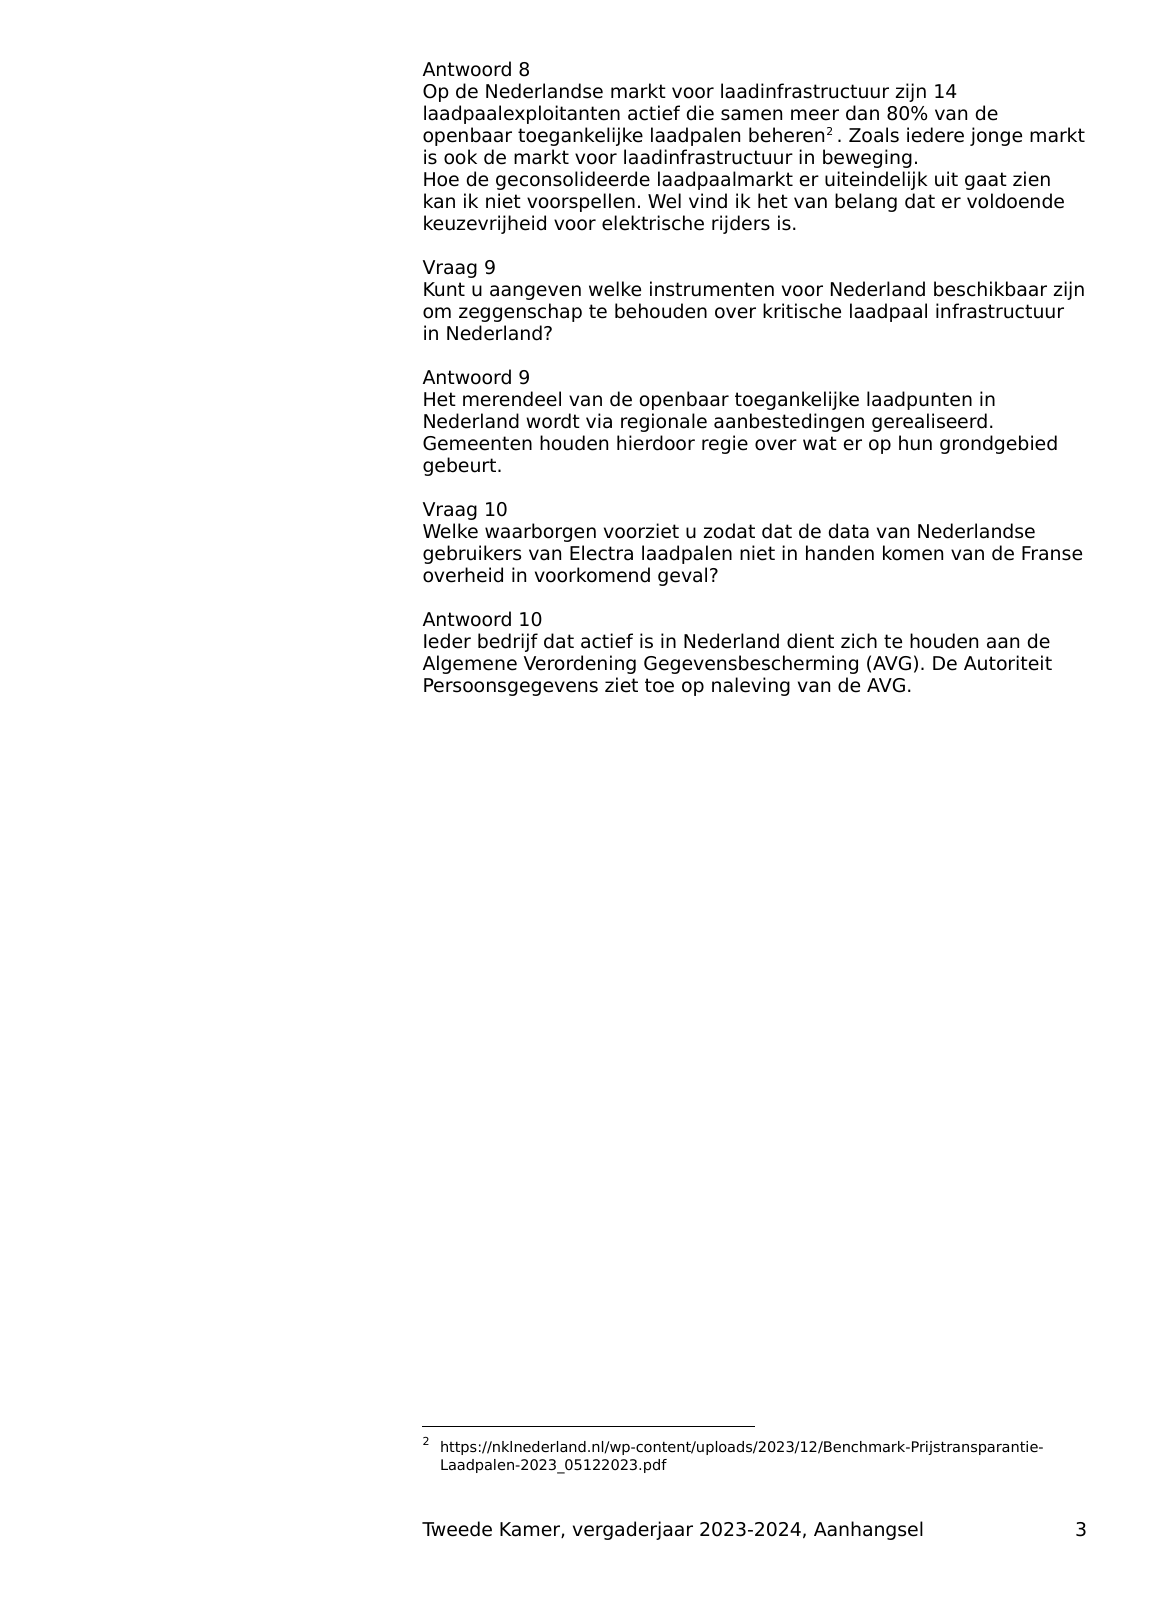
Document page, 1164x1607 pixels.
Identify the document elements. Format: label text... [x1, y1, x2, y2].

text Kunt u aangeven welke instrumenten voor Nederland beschikbaar zijn om zeggenschap te behouden over kritische laadpaal infrastructuur in Nederland? [422, 279, 1087, 345]
text Ieder bedrijf dat actief is in Nederland dient zich te houden aan de Algemene Verordening Gegevensbescherming (AVG). De Autoriteit Persoonsgegevens ziet toe op naleving van de AVG. [422, 631, 1087, 697]
text Vraag 10 [422, 499, 1087, 521]
text Antwoord 8 [422, 59, 1087, 81]
text https://nklnederland.nl/wp-content/uploads/2023/12/Benchmark-Prijstransparantie- Laadpalen-2023_05122023.pdf [422, 1435, 1087, 1474]
text Antwoord 10 [422, 609, 1087, 631]
text Antwoord 9 [422, 367, 1087, 389]
text Vraag 9 [422, 257, 1087, 279]
text Het merendeel van de openbaar toegankelijke laadpunten in Nederland wordt via regionale aanbestedingen gerealiseerd. Gemeenten houden hierdoor regie over wat er op hun grondgebied gebeurt. [422, 389, 1087, 477]
text Hoe de geconsolideerde laadpaalmarkt er uiteindelijk uit gaat zien kan ik niet voorspellen. Wel vind ik het van belang dat er voldoende keuzevrijheid voor elektrische rijders is. [422, 169, 1087, 235]
text Welke waarborgen voorziet u zodat dat de data van Nederlandse gebruikers van Electra laadpalen niet in handen komen van de Franse overheid in voorkomend geval? [422, 521, 1087, 587]
text Op de Nederlandse markt voor laadinfrastructuur zijn 14 laadpaalexploitanten actief die samen meer dan 80% van de openbaar toegankelijke laadpalen beheren. Zoals iedere jonge markt is ook de markt voor laadinfrastructuur in beweging. [422, 81, 1087, 169]
